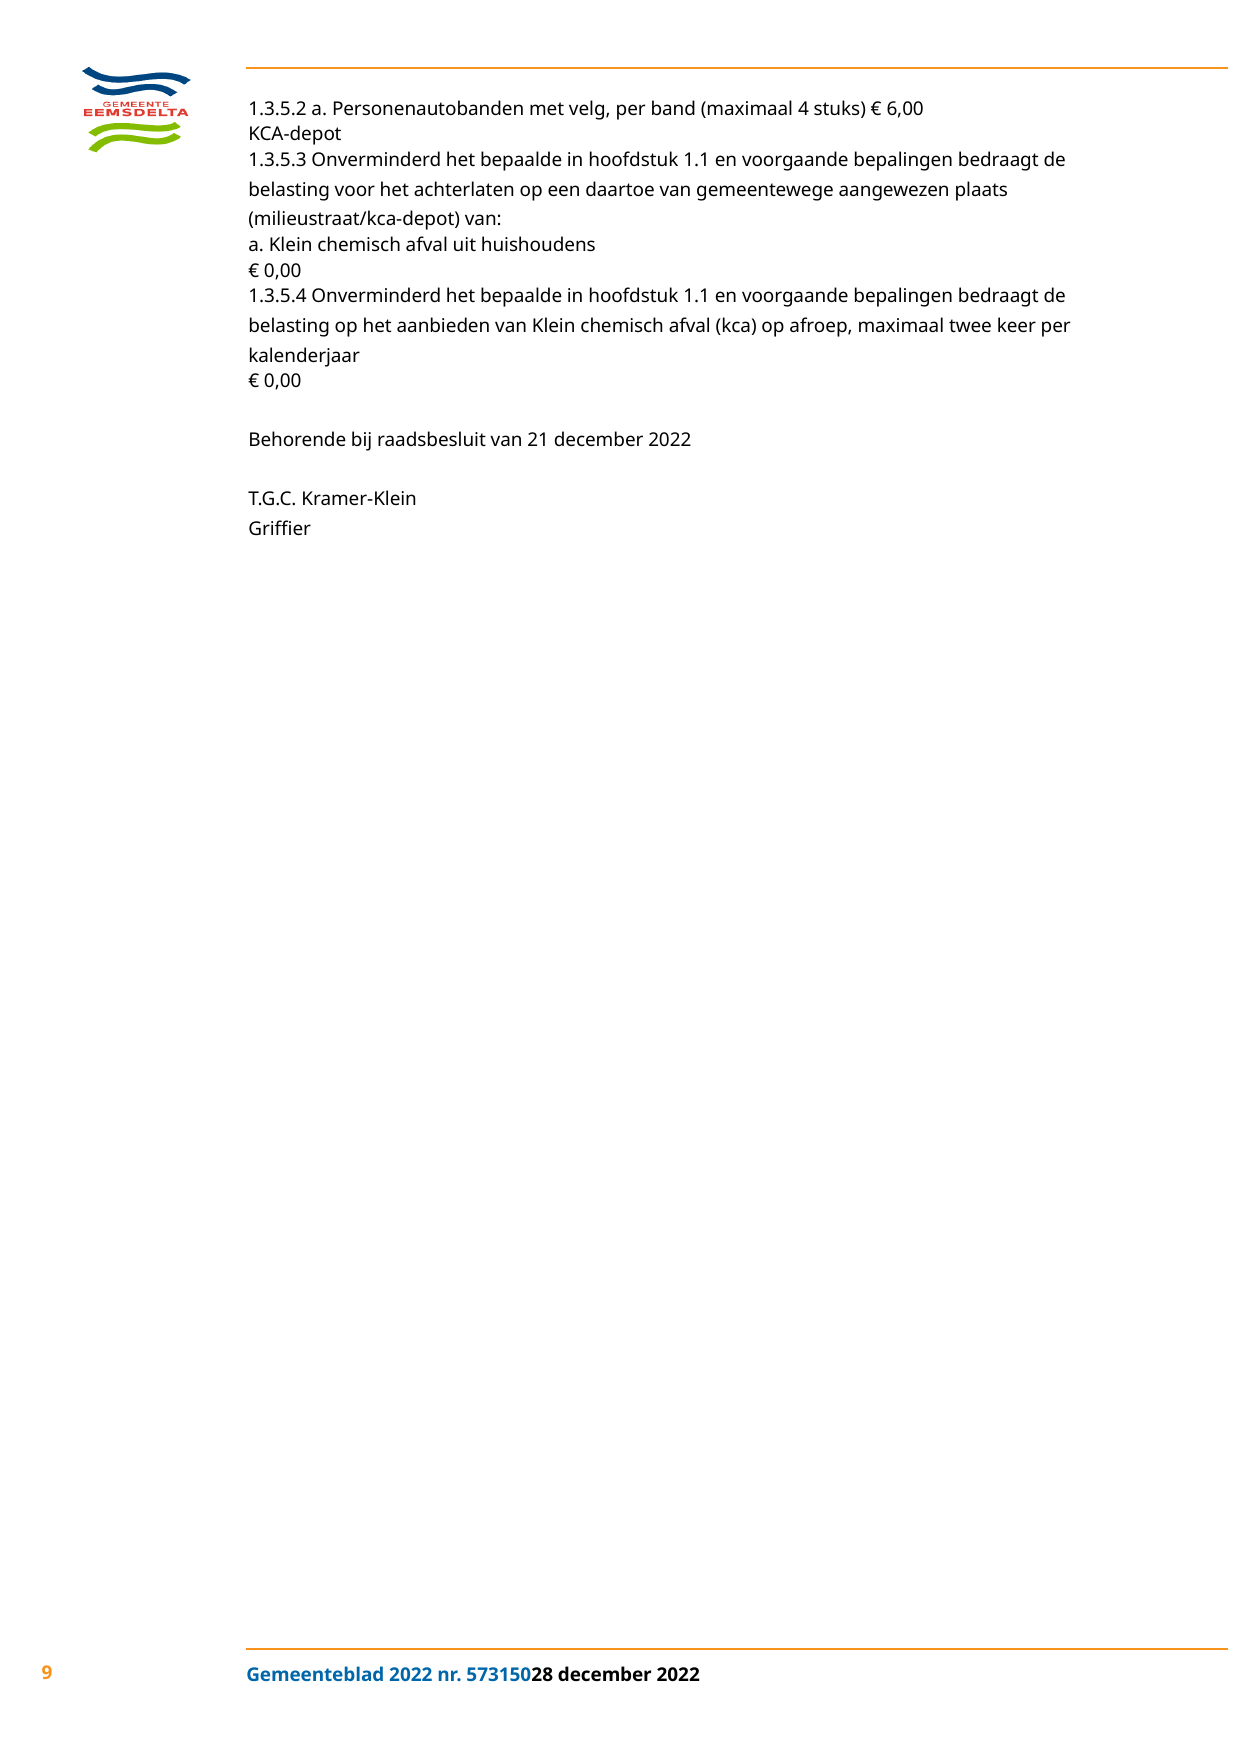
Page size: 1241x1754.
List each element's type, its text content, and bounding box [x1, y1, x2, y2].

table_cell 1.3.5.2 a. Personenautobanden met velg, per band (maximaal 4 stuks) € 6,00 [248, 95, 1152, 121]
table_cell € 0,00 [248, 368, 1152, 393]
table_cell KCA-depot [248, 121, 1152, 146]
table_cell 1.3.5.4 Onverminderd het bepaalde in hoofdstuk 1.1 en voorgaande bepalingen bedraagt de belasting op het aanbieden van Klein chemisch afval (kca) op afroep, maximaal twee keer per kalenderjaar [248, 283, 1152, 367]
text T.G.C. Kramer-Klein [248, 485, 1152, 511]
table_cell 1.3.5.3 Onverminderd het bepaalde in hoofdstuk 1.1 en voorgaande bepalingen bedraagt de belasting voor het achterlaten op een daartoe van gemeentewege aangewezen plaats (milieustraat/kca-depot) van: [248, 146, 1152, 231]
text Behorende bij raadsbesluit van 21 december 2022 [248, 426, 1152, 452]
table_cell € 0,00 [248, 257, 1152, 283]
picture [41, 47, 231, 172]
text Griffier [248, 515, 1152, 541]
table_cell a. Klein chemisch afval uit huishoudens [248, 231, 1152, 257]
